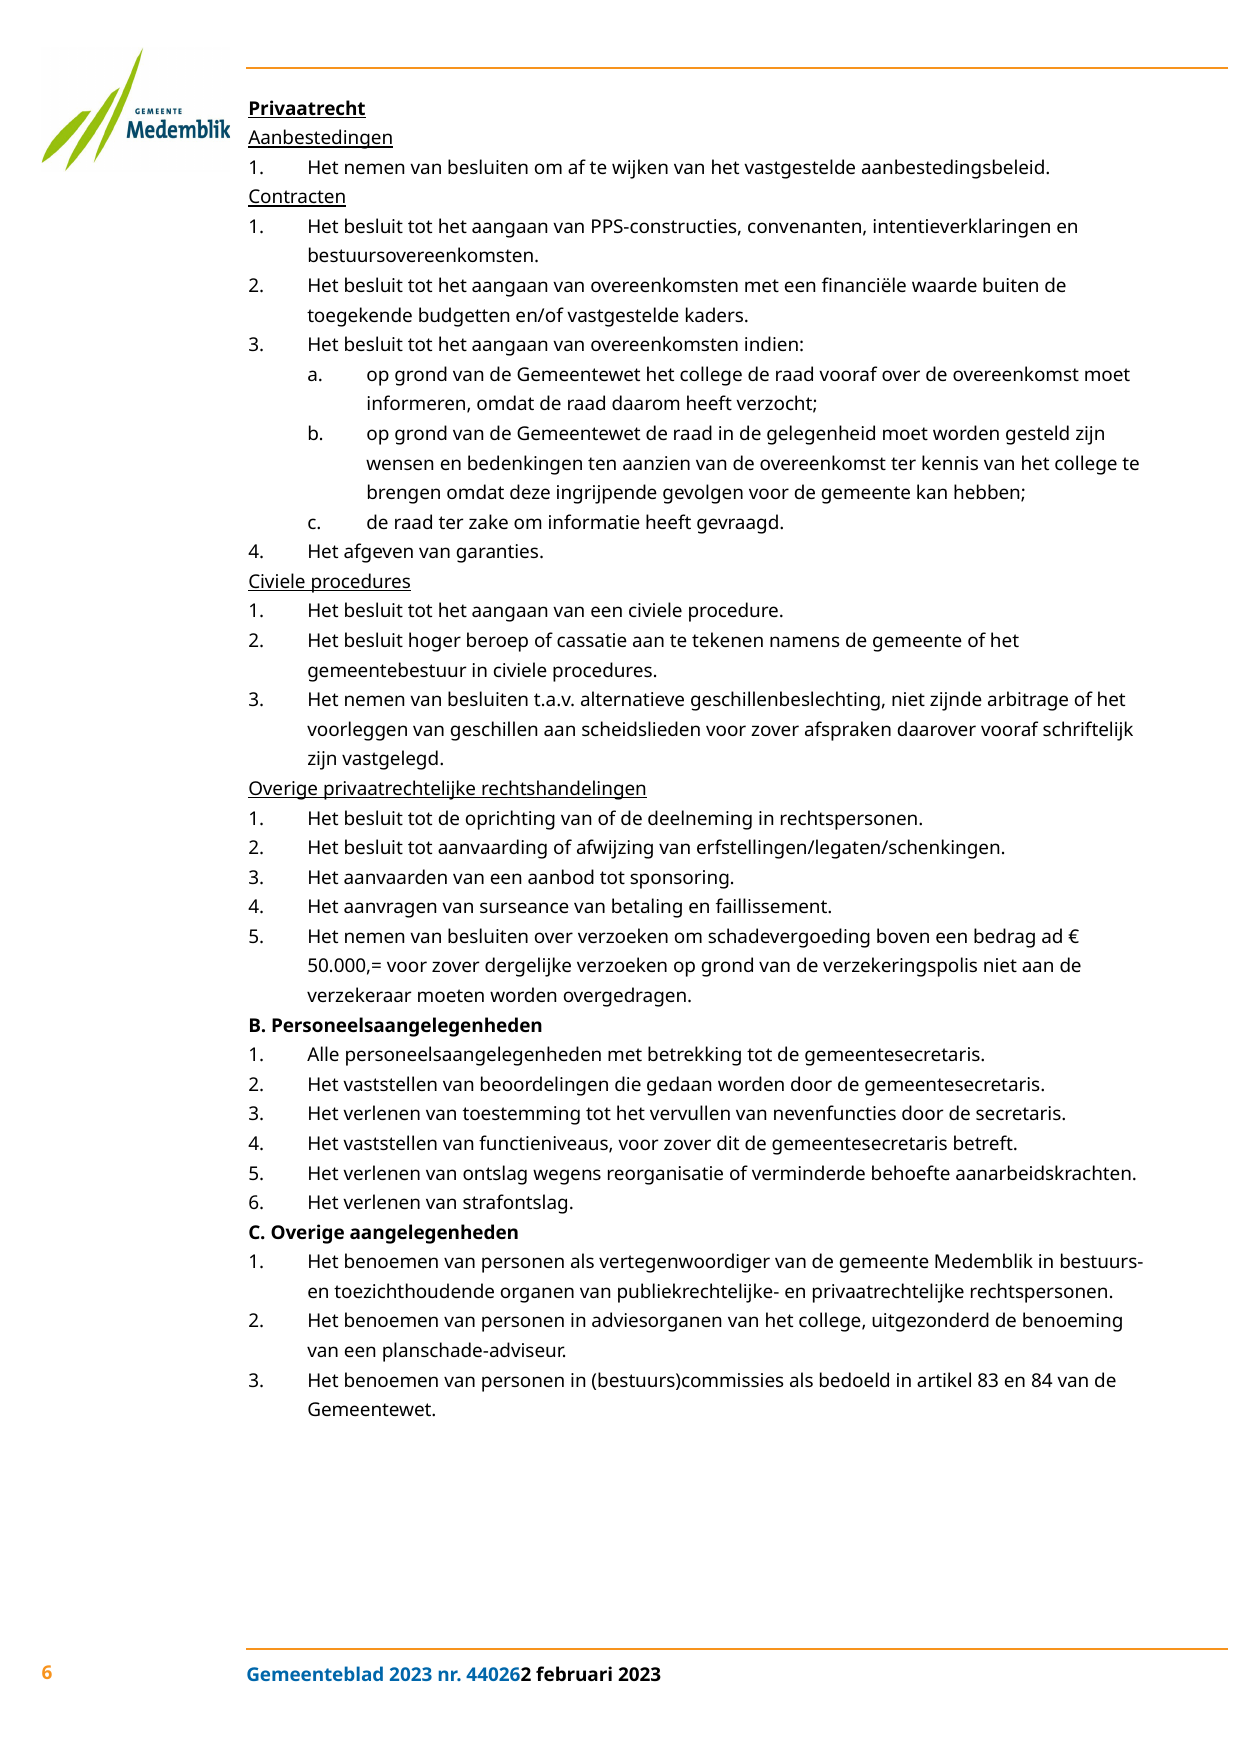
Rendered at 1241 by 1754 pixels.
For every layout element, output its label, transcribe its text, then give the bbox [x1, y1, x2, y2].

list Het aanvragen van surseance van betaling en faillissement. [248, 893, 1152, 919]
list Het besluit tot de oprichting van of de deelneming in rechtspersonen. [248, 805, 1152, 831]
list Het besluit tot het aangaan van een civiele procedure. [248, 598, 1152, 623]
picture [41, 47, 231, 172]
text Contracten [248, 183, 1152, 209]
list Het besluit hoger beroep of cassatie aan te tekenen namens de gemeente of het gemeentebestuur in civiele procedures. [248, 627, 1152, 683]
list Het benoemen van personen als vertegenwoordiger van de gemeente Medemblik in bestuurs- en toezichthoudende organen van publiekrechtelijke- en privaatrechtelijke rechtspersonen. [248, 1248, 1152, 1304]
list Het verlenen van toestemming tot het vervullen van nevenfuncties door de secretaris. [248, 1101, 1152, 1126]
list Het besluit tot het aangaan van overeenkomsten met een financiële waarde buiten de toegekende budgetten en/of vastgestelde kaders. [248, 272, 1152, 328]
list Het besluit tot aanvaarding of afwijzing van erfstellingen/legaten/schenkingen. [248, 834, 1152, 860]
text Privaatrecht [248, 95, 1152, 121]
list op grond van de Gemeentewet de raad in de gelegenheid moet worden gesteld zijn wensen en bedenkingen ten aanzien van de overeenkomst ter kennis van het college te brengen omdat deze ingrijpende gevolgen voor de gemeente kan hebben; [307, 420, 1152, 505]
list Het besluit tot het aangaan van overeenkomsten indien: [248, 331, 1152, 357]
text C. Overige aangelegenheden [248, 1219, 1152, 1245]
text Aanbestedingen [248, 124, 1152, 150]
list Het afgeven van garanties. [248, 538, 1152, 564]
list Het aanvaarden van een aanbod tot sponsoring. [248, 864, 1152, 890]
text Civiele procedures [248, 568, 1152, 594]
list Het vaststellen van functieniveaus, voor zover dit de gemeentesecretaris betreft. [248, 1130, 1152, 1156]
list op grond van de Gemeentewet het college de raad vooraf over de overeenkomst moet informeren, omdat de raad daarom heeft verzocht; [307, 361, 1152, 416]
list Het nemen van besluiten t.a.v. alternatieve geschillenbeslechting, niet zijnde arbitrage of het voorleggen van geschillen aan scheidslieden voor zover afspraken daarover vooraf schriftelijk zijn vastgelegd. [248, 686, 1152, 771]
list Het besluit tot het aangaan van PPS-constructies, convenanten, intentieverklaringen en bestuursovereenkomsten. [248, 213, 1152, 268]
list Het verlenen van ontslag wegens reorganisatie of verminderde behoefte aanarbeidskrachten. [248, 1160, 1152, 1186]
list Alle personeelsaangelegenheden met betrekking tot de gemeentesecretaris. [248, 1041, 1152, 1067]
list Het benoemen van personen in adviesorganen van het college, uitgezonderd de benoeming van een planschade-adviseur. [248, 1308, 1152, 1363]
list Het benoemen van personen in (bestuurs)commissies als bedoeld in artikel 83 en 84 van de Gemeentewet. [248, 1367, 1152, 1422]
list Het verlenen van strafontslag. [248, 1189, 1152, 1215]
list Het vaststellen van beoordelingen die gedaan worden door de gemeentesecretaris. [248, 1071, 1152, 1097]
text B. Personeelsaangelegenheden [248, 1012, 1152, 1038]
list Het nemen van besluiten om af te wijken van het vastgestelde aanbestedingsbeleid. [248, 154, 1152, 180]
list Het nemen van besluiten over verzoeken om schadevergoeding boven een bedrag ad € 50.000,= voor zover dergelijke verzoeken op grond van de verzekeringspolis niet aan de verzekeraar moeten worden overgedragen. [248, 923, 1152, 1008]
list de raad ter zake om informatie heeft gevraagd. [307, 509, 1152, 535]
text Overige privaatrechtelijke rechtshandelingen [248, 775, 1152, 801]
